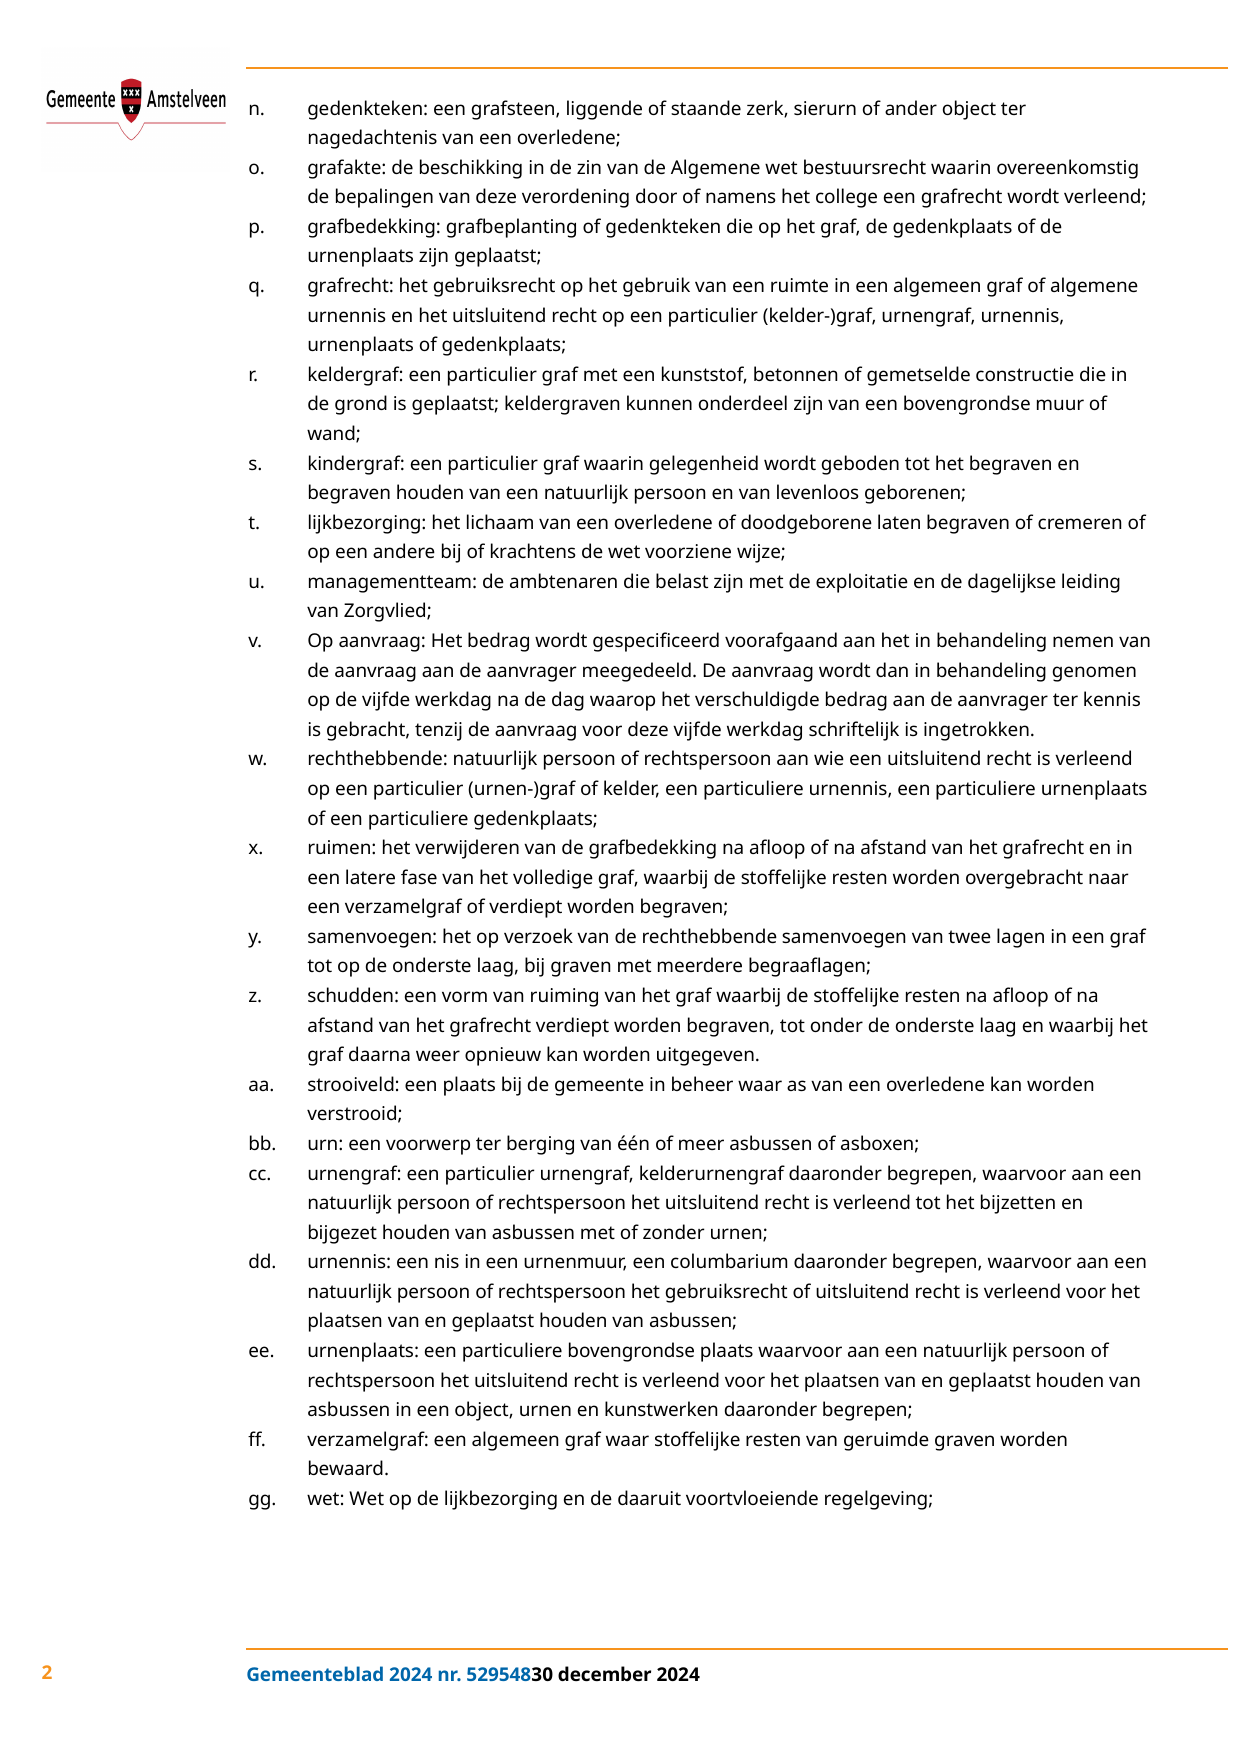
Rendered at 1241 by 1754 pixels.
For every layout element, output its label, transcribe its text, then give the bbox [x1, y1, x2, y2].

list urnennis: een nis in een urnenmuur, een columbarium daaronder begrepen, waarvoor aan een natuurlijk persoon of rechtspersoon het gebruiksrecht of uitsluitend recht is verleend voor het plaatsen van en geplaatst houden van asbussen; [248, 1248, 1152, 1333]
list samenvoegen: het op verzoek van de rechthebbende samenvoegen van twee lagen in een graf tot op de onderste laag, bij graven met meerdere begraaflagen; [248, 923, 1152, 978]
list grafrecht: het gebruiksrecht op het gebruik van een ruimte in een algemeen graf of algemene urnennis en het uitsluitend recht op een particulier (kelder-)graf, urnengraf, urnennis, urnenplaats of gedenkplaats; [248, 272, 1152, 357]
list urnenplaats: een particuliere bovengrondse plaats waarvoor aan een natuurlijk persoon of rechtspersoon het uitsluitend recht is verleend voor het plaatsen van en geplaatst houden van asbussen in een object, urnen en kunstwerken daaronder begrepen; [248, 1337, 1152, 1422]
list keldergraf: een particulier graf met een kunststof, betonnen of gemetselde constructie die in de grond is geplaatst; keldergraven kunnen onderdeel zijn van een bovengrondse muur of wand; [248, 361, 1152, 446]
list gedenkteken: een grafsteen, liggende of staande zerk, sierurn of ander object ter nagedachtenis van een overledene; [248, 95, 1152, 150]
list verzamelgraf: een algemeen graf waar stoffelijke resten van geruimde graven worden bewaard. [248, 1426, 1152, 1481]
list urn: een voorwerp ter berging van één of meer asbussen of asboxen; [248, 1130, 1152, 1156]
list urnengraf: een particulier urnengraf, kelderurnengraf daaronder begrepen, waarvoor aan een natuurlijk persoon of rechtspersoon het uitsluitend recht is verleend tot het bijzetten en bijgezet houden van asbussen met of zonder urnen; [248, 1160, 1152, 1245]
list schudden: een vorm van ruiming van het graf waarbij de stoffelijke resten na afloop of na afstand van het grafrecht verdiept worden begraven, tot onder de onderste laag en waarbij het graf daarna weer opnieuw kan worden uitgegeven. [248, 982, 1152, 1067]
list strooiveld: een plaats bij de gemeente in beheer waar as van een overledene kan worden verstrooid; [248, 1071, 1152, 1126]
list rechthebbende: natuurlijk persoon of rechtspersoon aan wie een uitsluitend recht is verleend op een particulier (urnen-)graf of kelder, een particuliere urnennis, een particuliere urnenplaats of een particuliere gedenkplaats; [248, 746, 1152, 831]
list lijkbezorging: het lichaam van een overledene of doodgeborene laten begraven of cremeren of op een andere bij of krachtens de wet voorziene wijze; [248, 509, 1152, 564]
list managementteam: de ambtenaren die belast zijn met de exploitatie en de dagelijkse leiding van Zorgvlied; [248, 568, 1152, 623]
list wet: Wet op de lijkbezorging en de daaruit voortvloeiende regelgeving; [248, 1485, 1152, 1511]
list grafakte: de beschikking in de zin van de Algemene wet bestuursrecht waarin overeenkomstig de bepalingen van deze verordening door of namens het college een grafrecht wordt verleend; [248, 154, 1152, 209]
list Op aanvraag: Het bedrag wordt gespecificeerd voorafgaand aan het in behandeling nemen van de aanvraag aan de aanvrager meegedeeld. De aanvraag wordt dan in behandeling genomen op de vijfde werkdag na de dag waarop het verschuldigde bedrag aan de aanvrager ter kennis is gebracht, tenzij de aanvraag voor deze vijfde werkdag schriftelijk is ingetrokken. [248, 627, 1152, 742]
list grafbedekking: grafbeplanting of gedenkteken die op het graf, de gedenkplaats of de urnenplaats zijn geplaatst; [248, 213, 1152, 268]
picture [41, 47, 231, 172]
list kindergraf: een particulier graf waarin gelegenheid wordt geboden tot het begraven en begraven houden van een natuurlijk persoon en van levenloos geborenen; [248, 450, 1152, 505]
list ruimen: het verwijderen van de grafbedekking na afloop of na afstand van het grafrecht en in een latere fase van het volledige graf, waarbij de stoffelijke resten worden overgebracht naar een verzamelgraf of verdiept worden begraven; [248, 834, 1152, 919]
